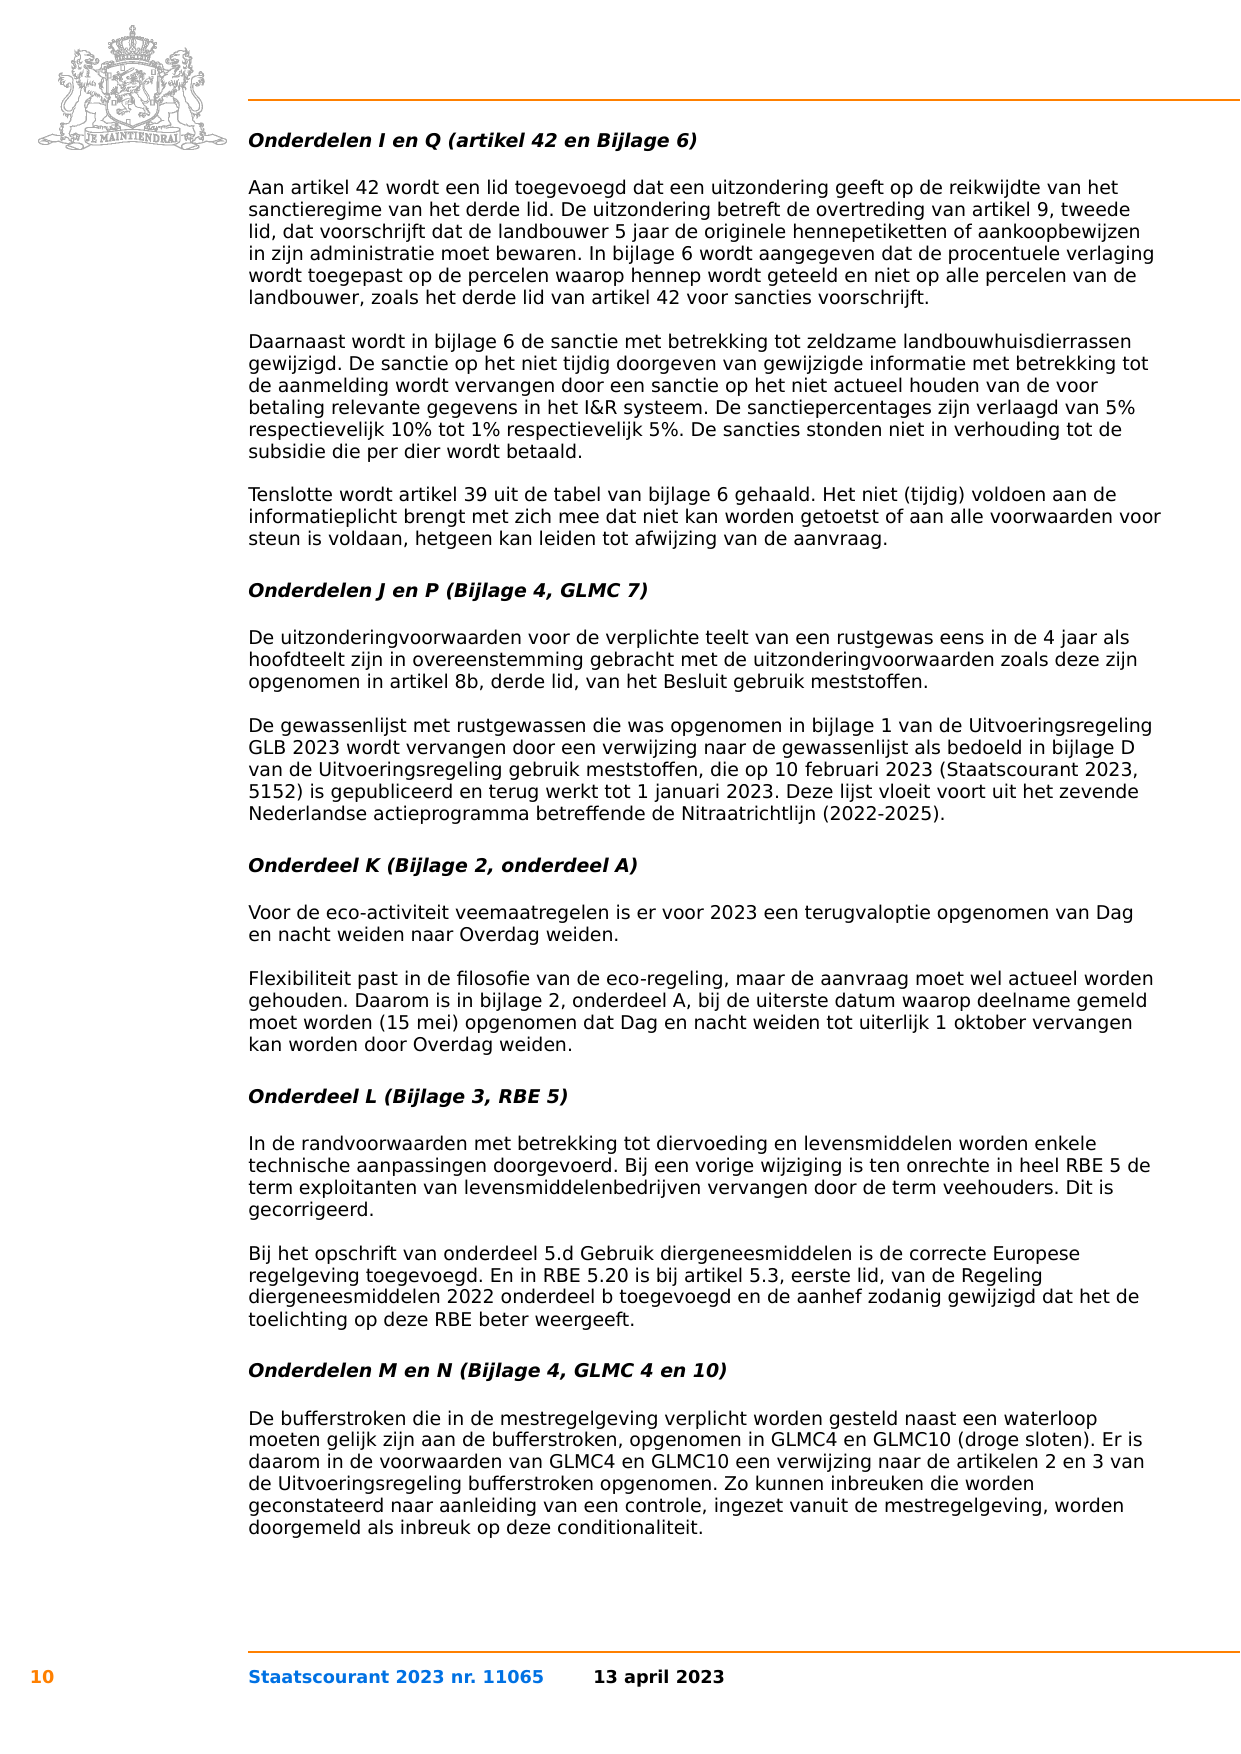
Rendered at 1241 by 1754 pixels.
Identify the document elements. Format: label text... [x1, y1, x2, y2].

text Bij het opschrift van onderdeel 5.d Gebruik diergeneesmiddelen is de correcte Europese regelgeving toegevoegd. En in RBE 5.20 is bij artikel 5.3, eerste lid, van de Regeling diergeneesmiddelen 2022 onderdeel b toegevoegd en de aanhef zodanig gewijzigd dat het de toelichting op deze RBE beter weergeeft. [248, 1242, 1163, 1330]
text Tenslotte wordt artikel 39 uit de tabel van bijlage 6 gehaald. Het niet (tijdig) voldoen aan de informatieplicht brengt met zich mee dat niet kan worden getoetst of aan alle voorwaarden voor steun is voldaan, hetgeen kan leiden tot afwijzing van de aanvraag. [248, 484, 1163, 550]
subtitle Onderdelen I en Q (artikel 42 en Bijlage 6) [248, 130, 1163, 152]
text De uitzonderingvoorwaarden voor de verplichte teelt van een rustgewas eens in de 4 jaar als hoofdteelt zijn in overeenstemming gebracht met de uitzonderingvoorwaarden zoals deze zijn opgenomen in artikel 8b, derde lid, van het Besluit gebruik meststoffen. [248, 627, 1163, 693]
text Voor de eco-activiteit veemaatregelen is er voor 2023 een terugvaloptie opgenomen van Dag en nacht weiden naar Overdag weiden. [248, 902, 1163, 946]
subtitle Onderdeel K (Bijlage 2, onderdeel A) [248, 855, 1163, 877]
text De bufferstroken die in de mestregelgeving verplicht worden gesteld naast een waterloop moeten gelijk zijn aan de bufferstroken, opgenomen in GLMC4 en GLMC10 (droge sloten). Er is daarom in de voorwaarden van GLMC4 en GLMC10 een verwijzing naar de artikelen 2 en 3 van de Uitvoeringsregeling bufferstroken opgenomen. Zo kunnen inbreuken die worden geconstateerd naar aanleiding van een controle, ingezet vanuit de mestregelgeving, worden doorgemeld als inbreuk op deze conditionaliteit. [248, 1407, 1163, 1539]
text Flexibiliteit past in de filosofie van de eco-regeling, maar de aanvraag moet wel actueel worden gehouden. Daarom is in bijlage 2, onderdeel A, bij de uiterste datum waarop deelname gemeld moet worden (15 mei) opgenomen dat Dag en nacht weiden tot uiterlijk 1 oktober vervangen kan worden door Overdag weiden. [248, 968, 1163, 1056]
text Aan artikel 42 wordt een lid toegevoegd dat een uitzondering geeft op de reikwijdte van het sanctieregime van het derde lid. De uitzondering betreft de overtreding van artikel 9, tweede lid, dat voorschrijft dat de landbouwer 5 jaar de originele hennepetiketten of aankoopbewijzen in zijn administratie moet bewaren. In bijlage 6 wordt aangegeven dat de procentuele verlaging wordt toegepast op de percelen waarop hennep wordt geteeld en niet op alle percelen van de landbouwer, zoals het derde lid van artikel 42 voor sancties voorschrijft. [248, 177, 1163, 309]
picture [38, 25, 227, 150]
subtitle Onderdelen J en P (Bijlage 4, GLMC 7) [248, 580, 1163, 602]
text De gewassenlijst met rustgewassen die was opgenomen in bijlage 1 van de Uitvoeringsregeling GLB 2023 wordt vervangen door een verwijzing naar de gewassenlijst als bedoeld in bijlage D van de Uitvoeringsregeling gebruik meststoffen, die op 10 februari 2023 (Staatscourant 2023, 5152) is gepubliceerd en terug werkt tot 1 januari 2023. Deze lijst vloeit voort uit het zevende Nederlandse actieprogramma betreffende de Nitraatrichtlijn (2022-2025). [248, 715, 1163, 825]
subtitle Onderdeel L (Bijlage 3, RBE 5) [248, 1086, 1163, 1108]
text Daarnaast wordt in bijlage 6 de sanctie met betrekking tot zeldzame landbouwhuisdierrassen gewijzigd. De sanctie op het niet tijdig doorgeven van gewijzigde informatie met betrekking tot de aanmelding wordt vervangen door een sanctie op het niet actueel houden van de voor betaling relevante gegevens in het I&R systeem. De sanctiepercentages zijn verlaagd van 5% respectievelijk 10% tot 1% respectievelijk 5%. De sancties stonden niet in verhouding tot de subsidie die per dier wordt betaald. [248, 331, 1163, 462]
text In de randvoorwaarden met betrekking tot diervoeding en levensmiddelen worden enkele technische aanpassingen doorgevoerd. Bij een vorige wijziging is ten onrechte in heel RBE 5 de term exploitanten van levensmiddelenbedrijven vervangen door de term veehouders. Dit is gecorrigeerd. [248, 1133, 1163, 1221]
subtitle Onderdelen M en N (Bijlage 4, GLMC 4 en 10) [248, 1360, 1163, 1382]
